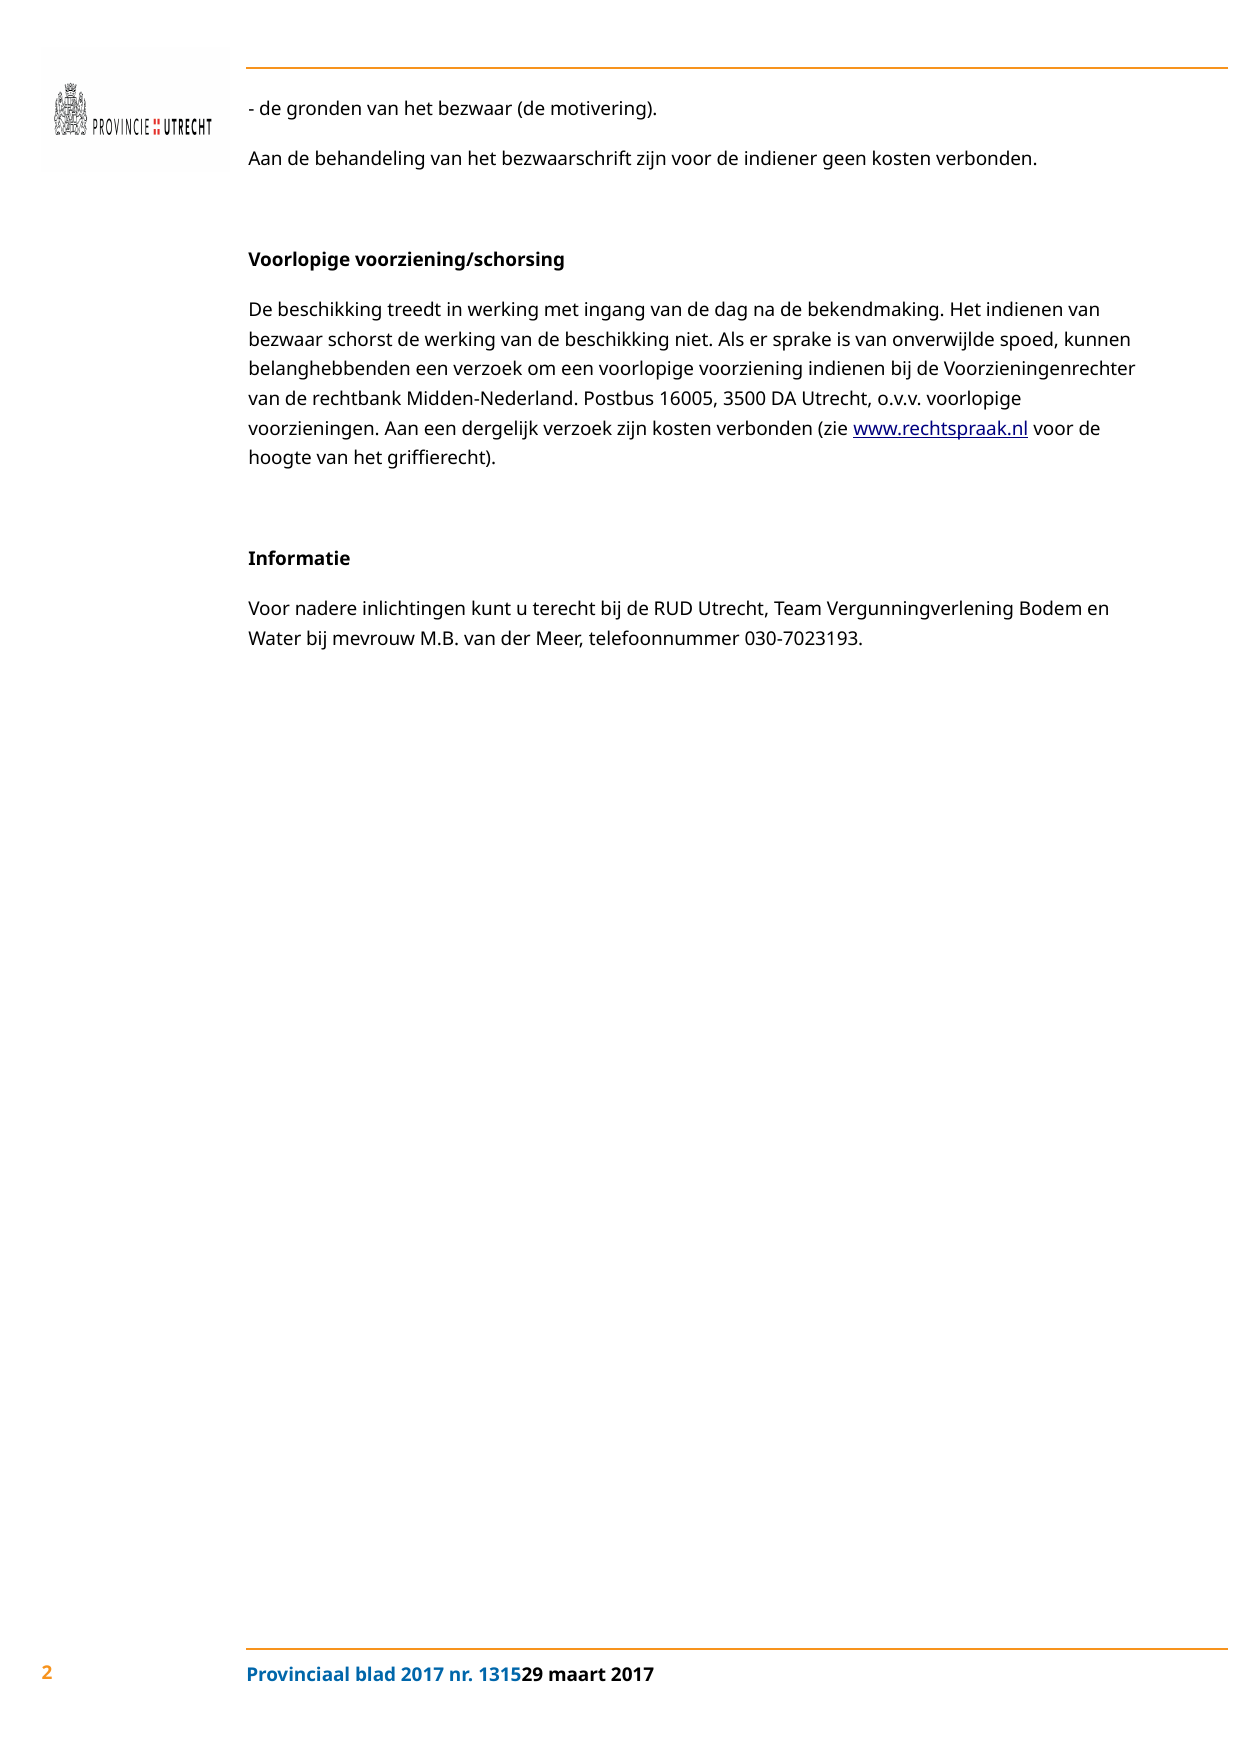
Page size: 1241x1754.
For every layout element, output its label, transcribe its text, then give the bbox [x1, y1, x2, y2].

picture [41, 47, 231, 172]
text Aan de behandeling van het bezwaarschrift zijn voor de indiener geen kosten verbonden. [248, 145, 1152, 171]
text Voor nadere inlichtingen kunt u terecht bij de RUD Utrecht, Team Vergunningverlening Bodem en Water bij mevrouw M.B. van der Meer, telefoonnummer 030-7023193. [248, 596, 1152, 651]
text De beschikking treedt in werking met ingang van de dag na de bekendmaking. Het indienen van bezwaar schorst de werking van de beschikking niet. Als er sprake is van onverwijlde spoed, kunnen belanghebbenden een verzoek om een voorlopige voorziening indienen bij de Voorzieningenrechter van de rechtbank Midden-Nederland. Postbus 16005, 3500 DA Utrecht, o.v.v. voorlopige voorzieningen. Aan een dergelijk verzoek zijn kosten verbonden (zie www.rechtspraak.nl voor de hoogte van het griffierecht). [248, 296, 1152, 470]
text Voorlopige voorziening/schorsing [248, 246, 1152, 272]
text - de gronden van het bezwaar (de motivering). [248, 95, 1152, 121]
text Informatie [248, 545, 1152, 571]
